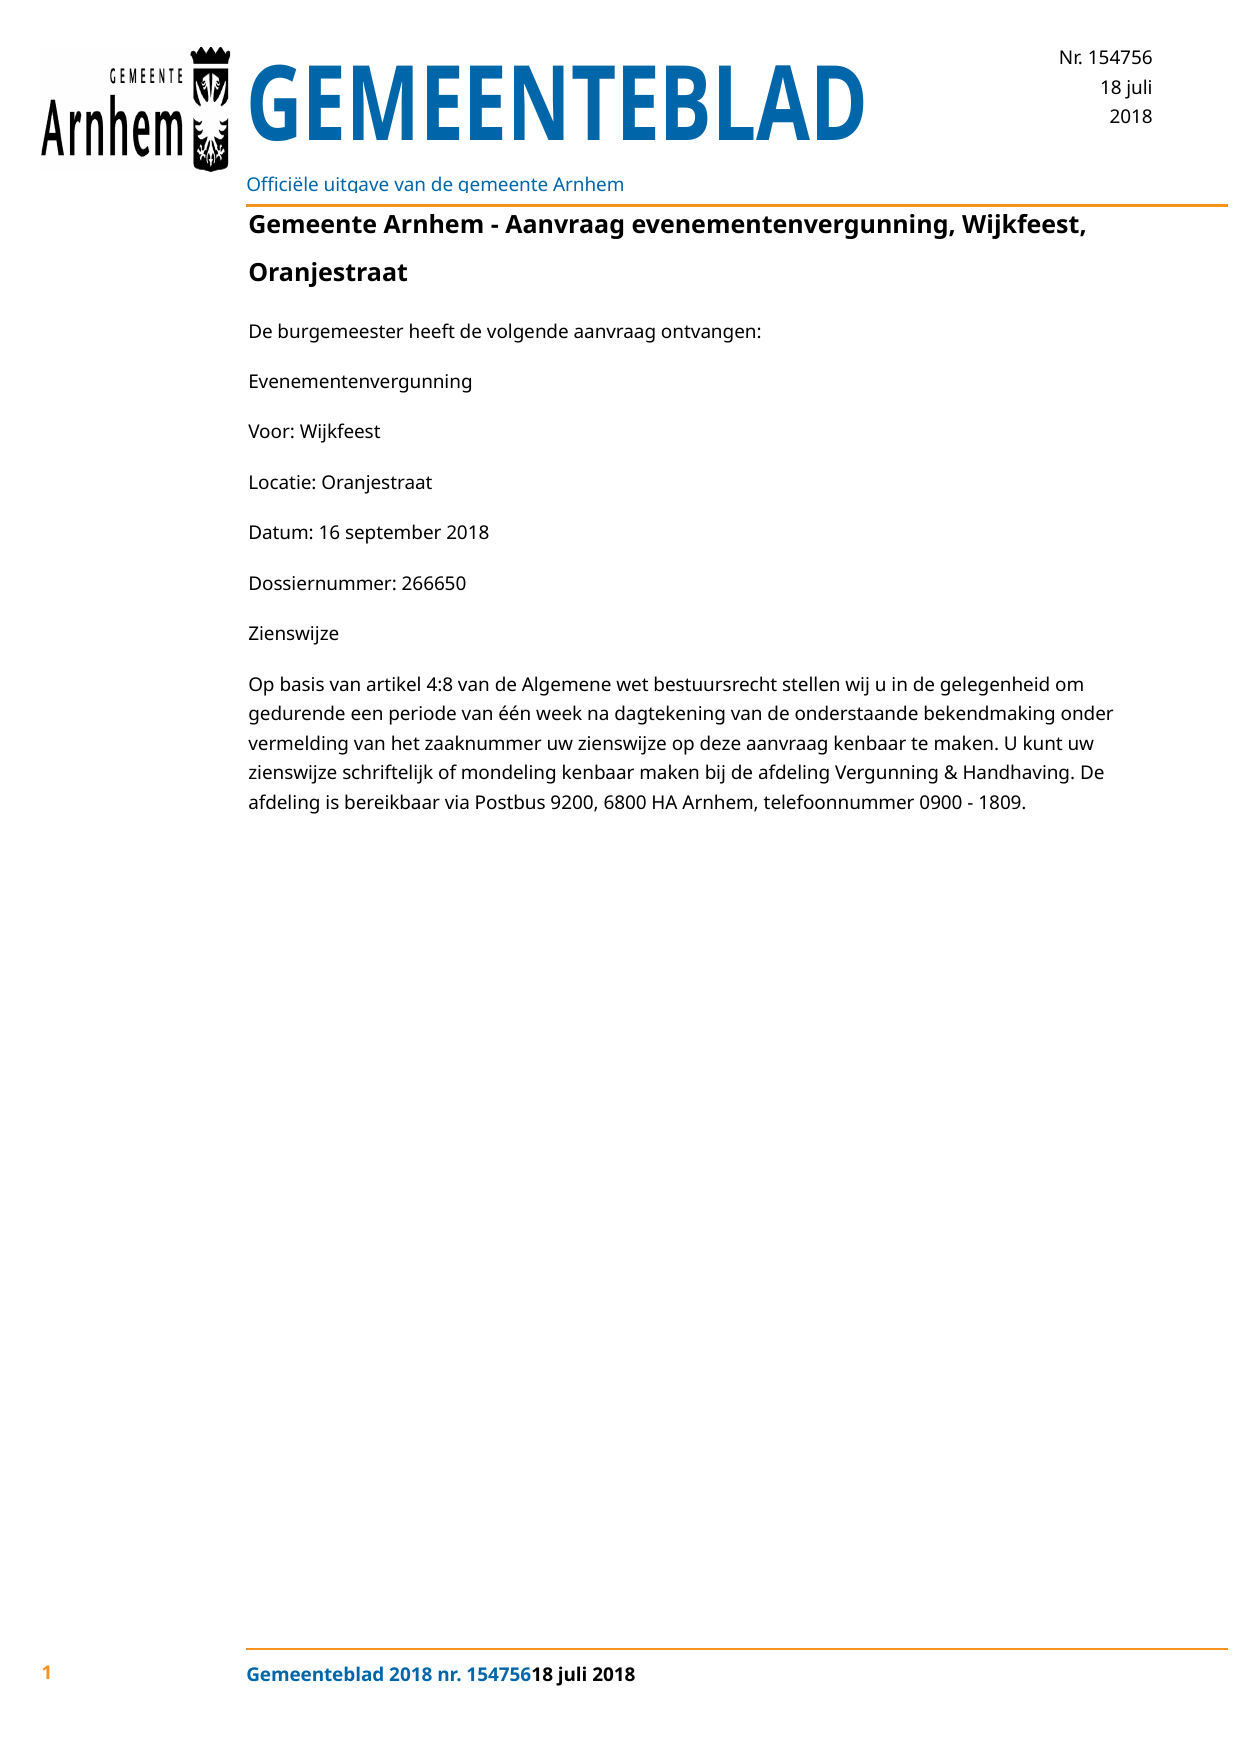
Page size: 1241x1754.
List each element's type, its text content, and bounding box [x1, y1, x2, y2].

picture [41, 47, 231, 172]
text Gemeente Arnhem - Aanvraag evenementenvergunning, Wijkfeest, Oranjestraat [248, 207, 1152, 288]
text Voor: Wijkfeest [248, 419, 1152, 444]
text Datum: 16 september 2018 [248, 519, 1152, 545]
text Evenementenvergunning [248, 368, 1152, 394]
text Dossiernummer: 266650 [248, 570, 1152, 596]
text Locatie: Oranjestraat [248, 469, 1152, 495]
text Zienswijze [248, 620, 1152, 646]
text De burgemeester heeft de volgende aanvraag ontvangen: [248, 318, 1152, 344]
text Op basis van artikel 4:8 van de Algemene wet bestuursrecht stellen wij u in de gelegenheid om gedurende een periode van één week na dagtekening van de onderstaande bekendmaking onder vermelding van het zaaknummer uw zienswijze op deze aanvraag kenbaar te maken. U kunt uw zienswijze schriftelijk of mondeling kenbaar maken bij de afdeling Vergunning & Handhaving. De afdeling is bereikbaar via Postbus 9200, 6800 HA Arnhem, telefoonnummer 0900 - 1809. [248, 671, 1152, 815]
